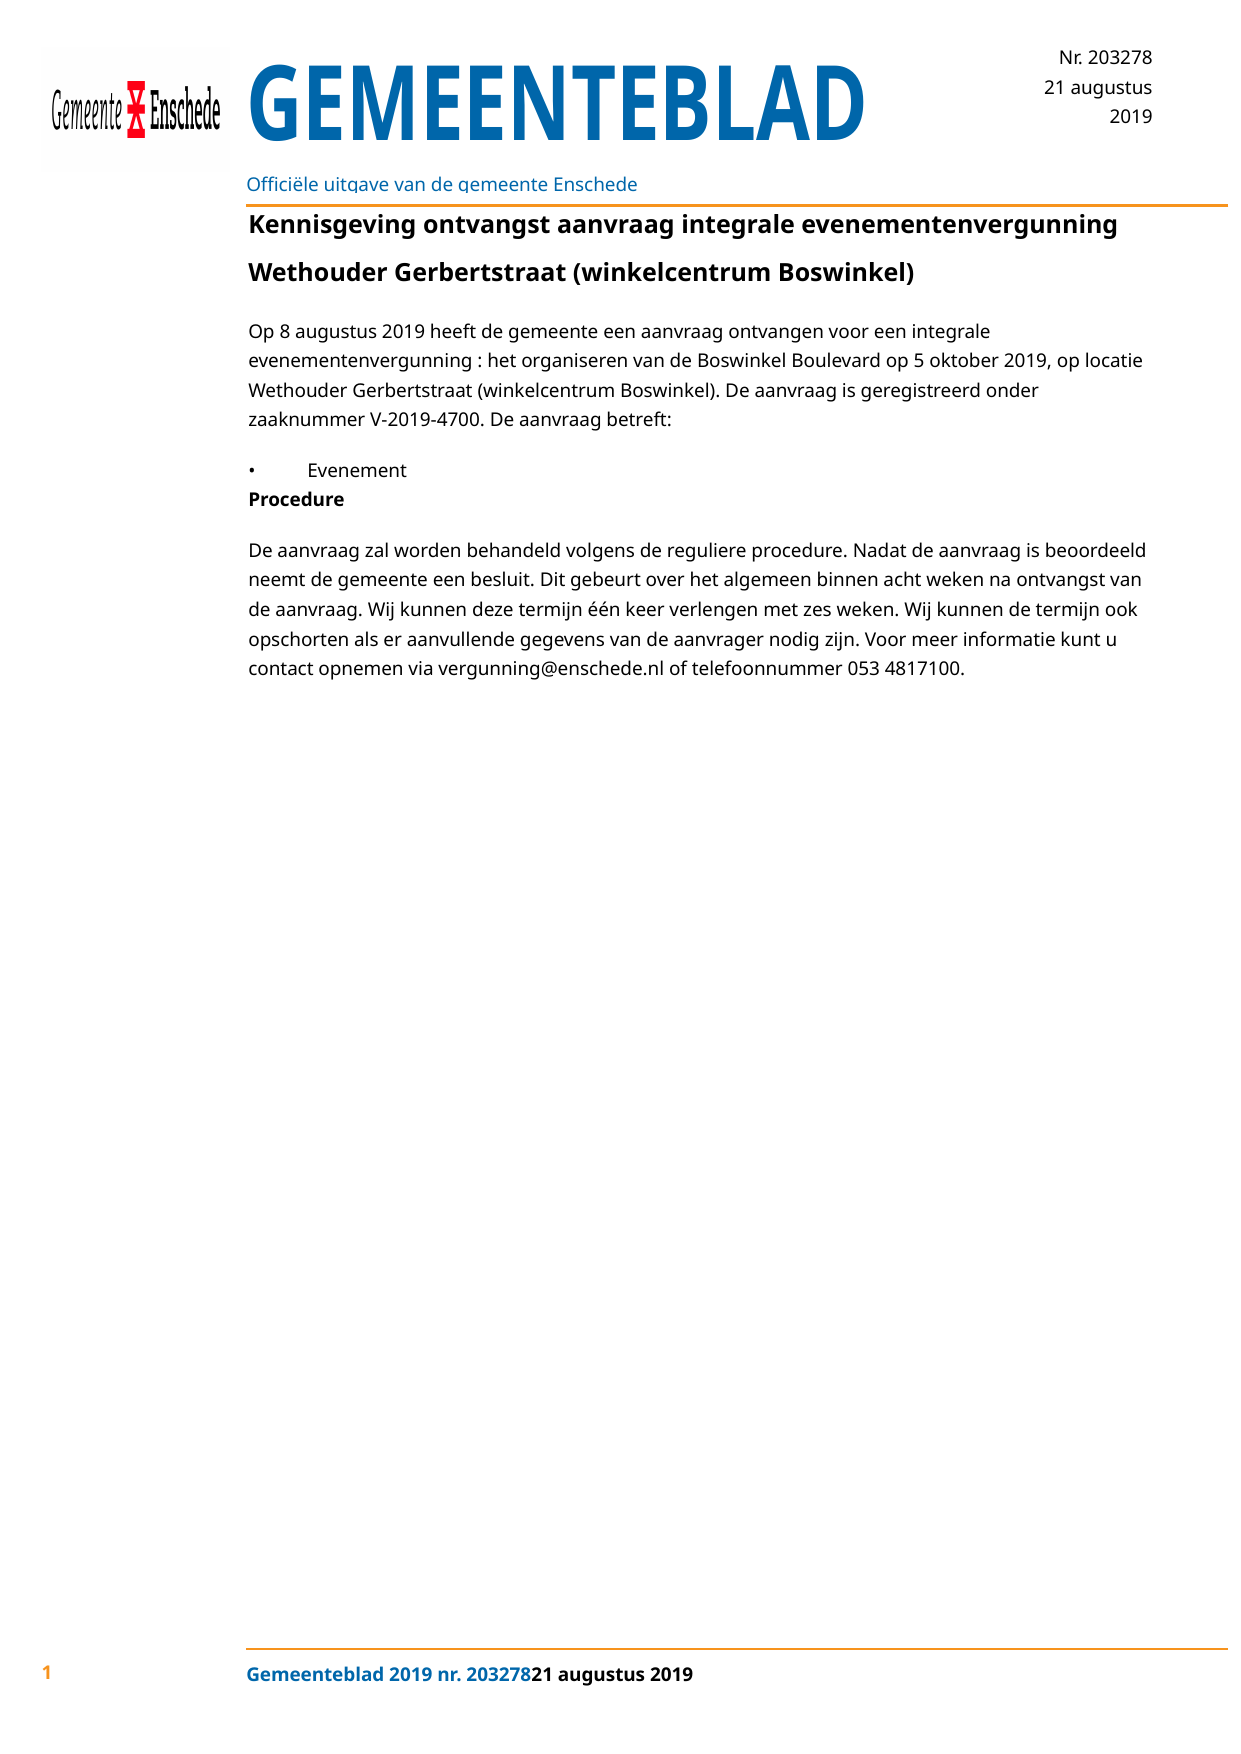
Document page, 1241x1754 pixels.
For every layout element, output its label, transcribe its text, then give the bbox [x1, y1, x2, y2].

text Procedure [248, 487, 1152, 512]
text De aanvraag zal worden behandeld volgens de reguliere procedure. Nadat de aanvraag is beoordeeld neemt de gemeente een besluit. Dit gebeurt over het algemeen binnen acht weken na ontvangst van de aanvraag. Wij kunnen deze termijn één keer verlengen met zes weken. Wij kunnen de termijn ook opschorten als er aanvullende gegevens van de aanvrager nodig zijn. Voor meer informatie kunt u contact opnemen via vergunning@enschede.nl of telefoonnummer 053 4817100. [248, 537, 1152, 681]
text Kennisgeving ontvangst aanvraag integrale evenementenvergunning Wethouder Gerbertstraat (winkelcentrum Boswinkel) [248, 207, 1152, 288]
list Evenement [248, 457, 1152, 483]
text Op 8 augustus 2019 heeft de gemeente een aanvraag ontvangen voor een integrale evenementenvergunning : het organiseren van de Boswinkel Boulevard op 5 oktober 2019, op locatie Wethouder Gerbertstraat (winkelcentrum Boswinkel). De aanvraag is geregistreerd onder zaaknummer V-2019-4700. De aanvraag betreft: [248, 318, 1152, 432]
picture [41, 47, 231, 172]
